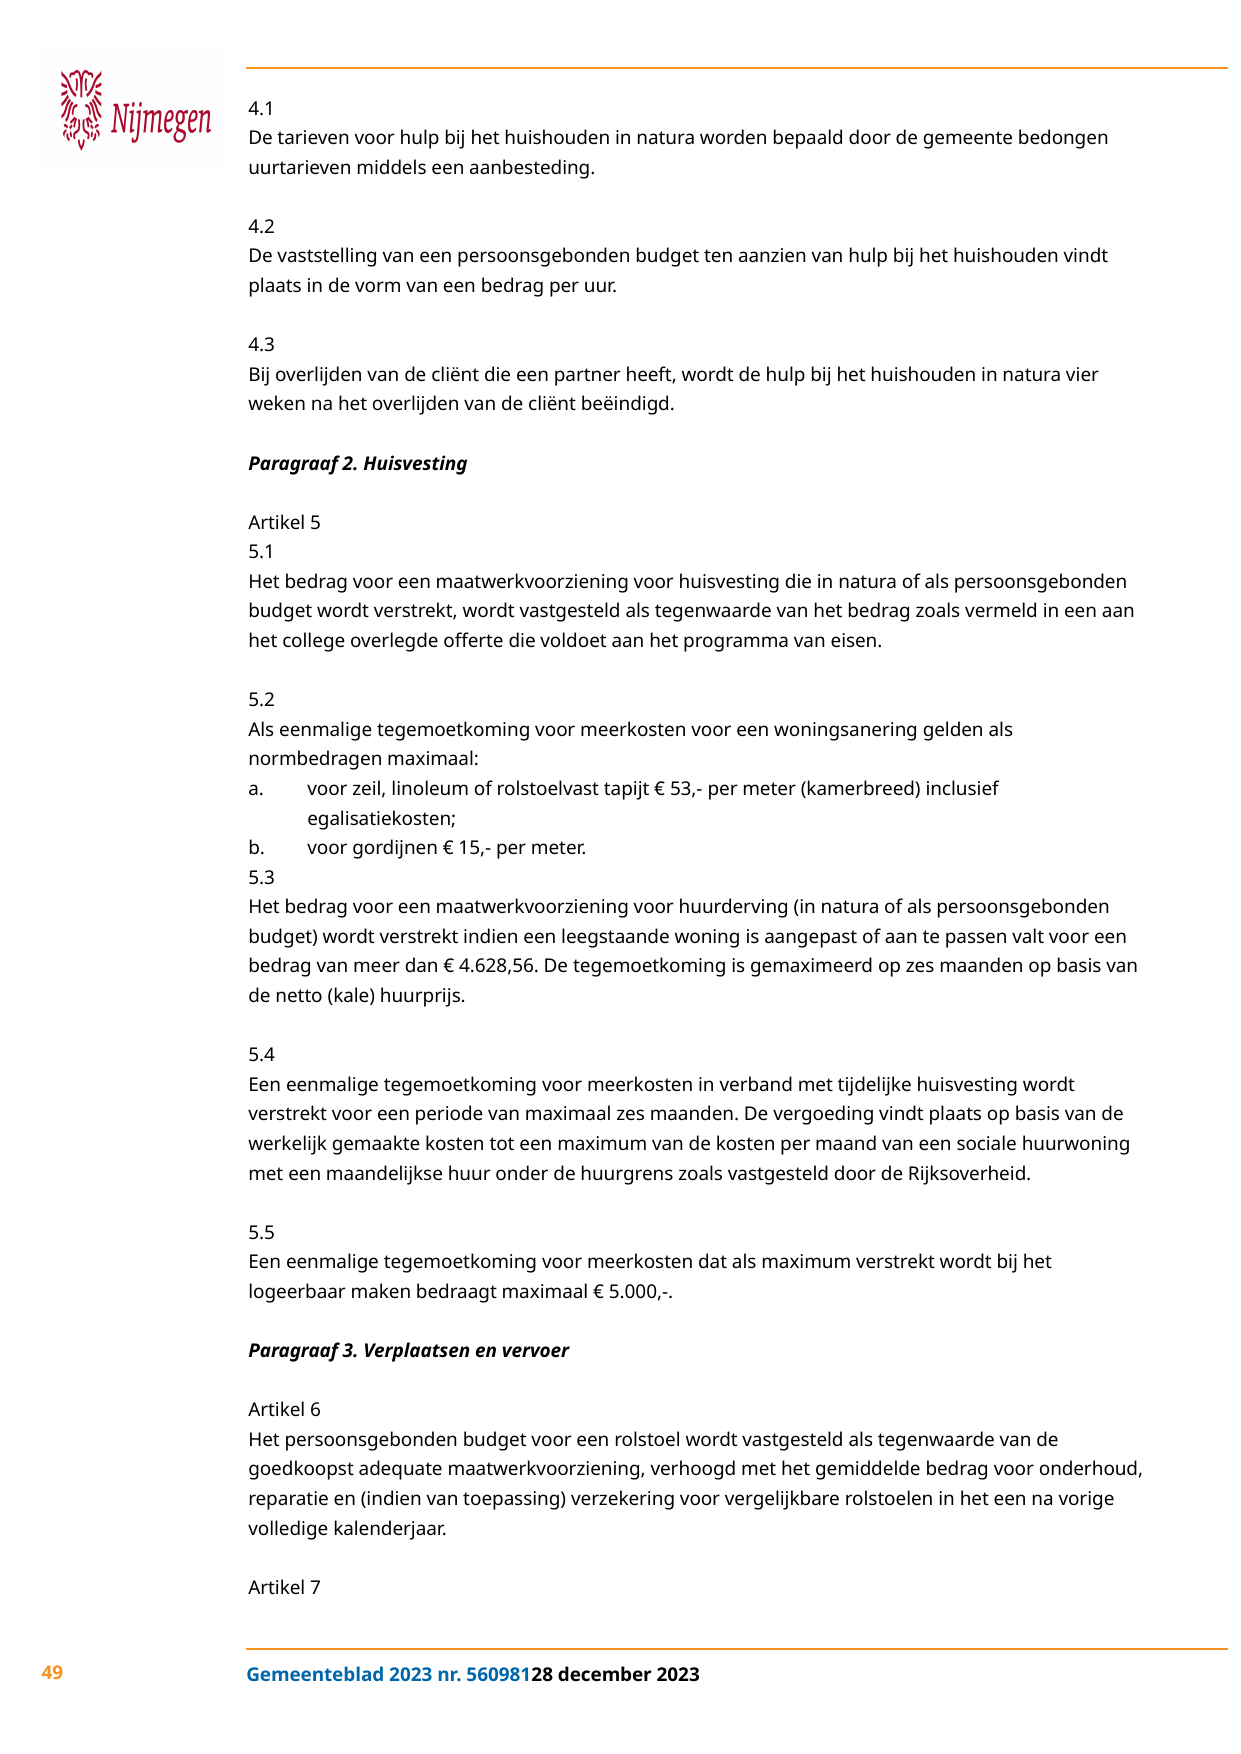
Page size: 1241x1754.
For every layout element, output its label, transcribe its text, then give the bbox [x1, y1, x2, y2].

text De tarieven voor hulp bij het huishouden in natura worden bepaald door de gemeente bedongen uurtarieven middels een aanbesteding. [248, 124, 1152, 180]
text Het bedrag voor een maatwerkvoorziening voor huisvesting die in natura of als persoonsgebonden budget wordt verstrekt, wordt vastgesteld als tegenwaarde van het bedrag zoals vermeld in een aan het college overlegde offerte die voldoet aan het programma van eisen. [248, 568, 1152, 653]
text 5.1 [248, 538, 1152, 564]
list voor gordijnen € 15,- per meter. [248, 834, 1152, 860]
text Het bedrag voor een maatwerkvoorziening voor huurderving (in natura of als persoonsgebonden budget) wordt verstrekt indien een leegstaande woning is aangepast of aan te passen valt voor een bedrag van meer dan € 4.628,56. De tegemoetkoming is gemaximeerd op zes maanden op basis van de netto (kale) huurprijs. [248, 893, 1152, 1008]
text Artikel 6 [248, 1396, 1152, 1422]
text De vaststelling van een persoonsgebonden budget ten aanzien van hulp bij het huishouden vindt plaats in de vorm van een bedrag per uur. [248, 243, 1152, 298]
text 4.1 [248, 95, 1152, 121]
text Artikel 5 [248, 509, 1152, 535]
text Artikel 7 [248, 1574, 1152, 1600]
text Het persoonsgebonden budget voor een rolstoel wordt vastgesteld als tegenwaarde van de goedkoopst adequate maatwerkvoorziening, verhoogd met het gemiddelde bedrag voor onderhoud, reparatie en (indien van toepassing) verzekering voor vergelijkbare rolstoelen in het een na vorige volledige kalenderjaar. [248, 1426, 1152, 1541]
text 4.2 [248, 213, 1152, 239]
text Als eenmalige tegemoetkoming voor meerkosten voor een woningsanering gelden als normbedragen maximaal: [248, 716, 1152, 771]
text 5.2 [248, 686, 1152, 712]
text 5.4 [248, 1041, 1152, 1067]
text Paragraaf 2. Huisvesting [248, 450, 1152, 476]
list voor zeil, linoleum of rolstoelvast tapijt € 53,- per meter (kamerbreed) inclusief egalisatiekosten; [248, 775, 1152, 831]
text 5.3 [248, 864, 1152, 890]
text Een eenmalige tegemoetkoming voor meerkosten in verband met tijdelijke huisvesting wordt verstrekt voor een periode van maximaal zes maanden. De vergoeding vindt plaats op basis van de werkelijk gemaakte kosten tot een maximum van de kosten per maand van een sociale huurwoning met een maandelijkse huur onder de huurgrens zoals vastgesteld door de Rijksoverheid. [248, 1071, 1152, 1186]
picture [41, 47, 231, 172]
text Paragraaf 3. Verplaatsen en vervoer [248, 1337, 1152, 1363]
text 4.3 [248, 331, 1152, 357]
text Bij overlijden van de cliënt die een partner heeft, wordt de hulp bij het huishouden in natura vier weken na het overlijden van de cliënt beëindigd. [248, 361, 1152, 416]
text 5.5 [248, 1219, 1152, 1245]
text Een eenmalige tegemoetkoming voor meerkosten dat als maximum verstrekt wordt bij het logeerbaar maken bedraagt maximaal € 5.000,-. [248, 1248, 1152, 1304]
